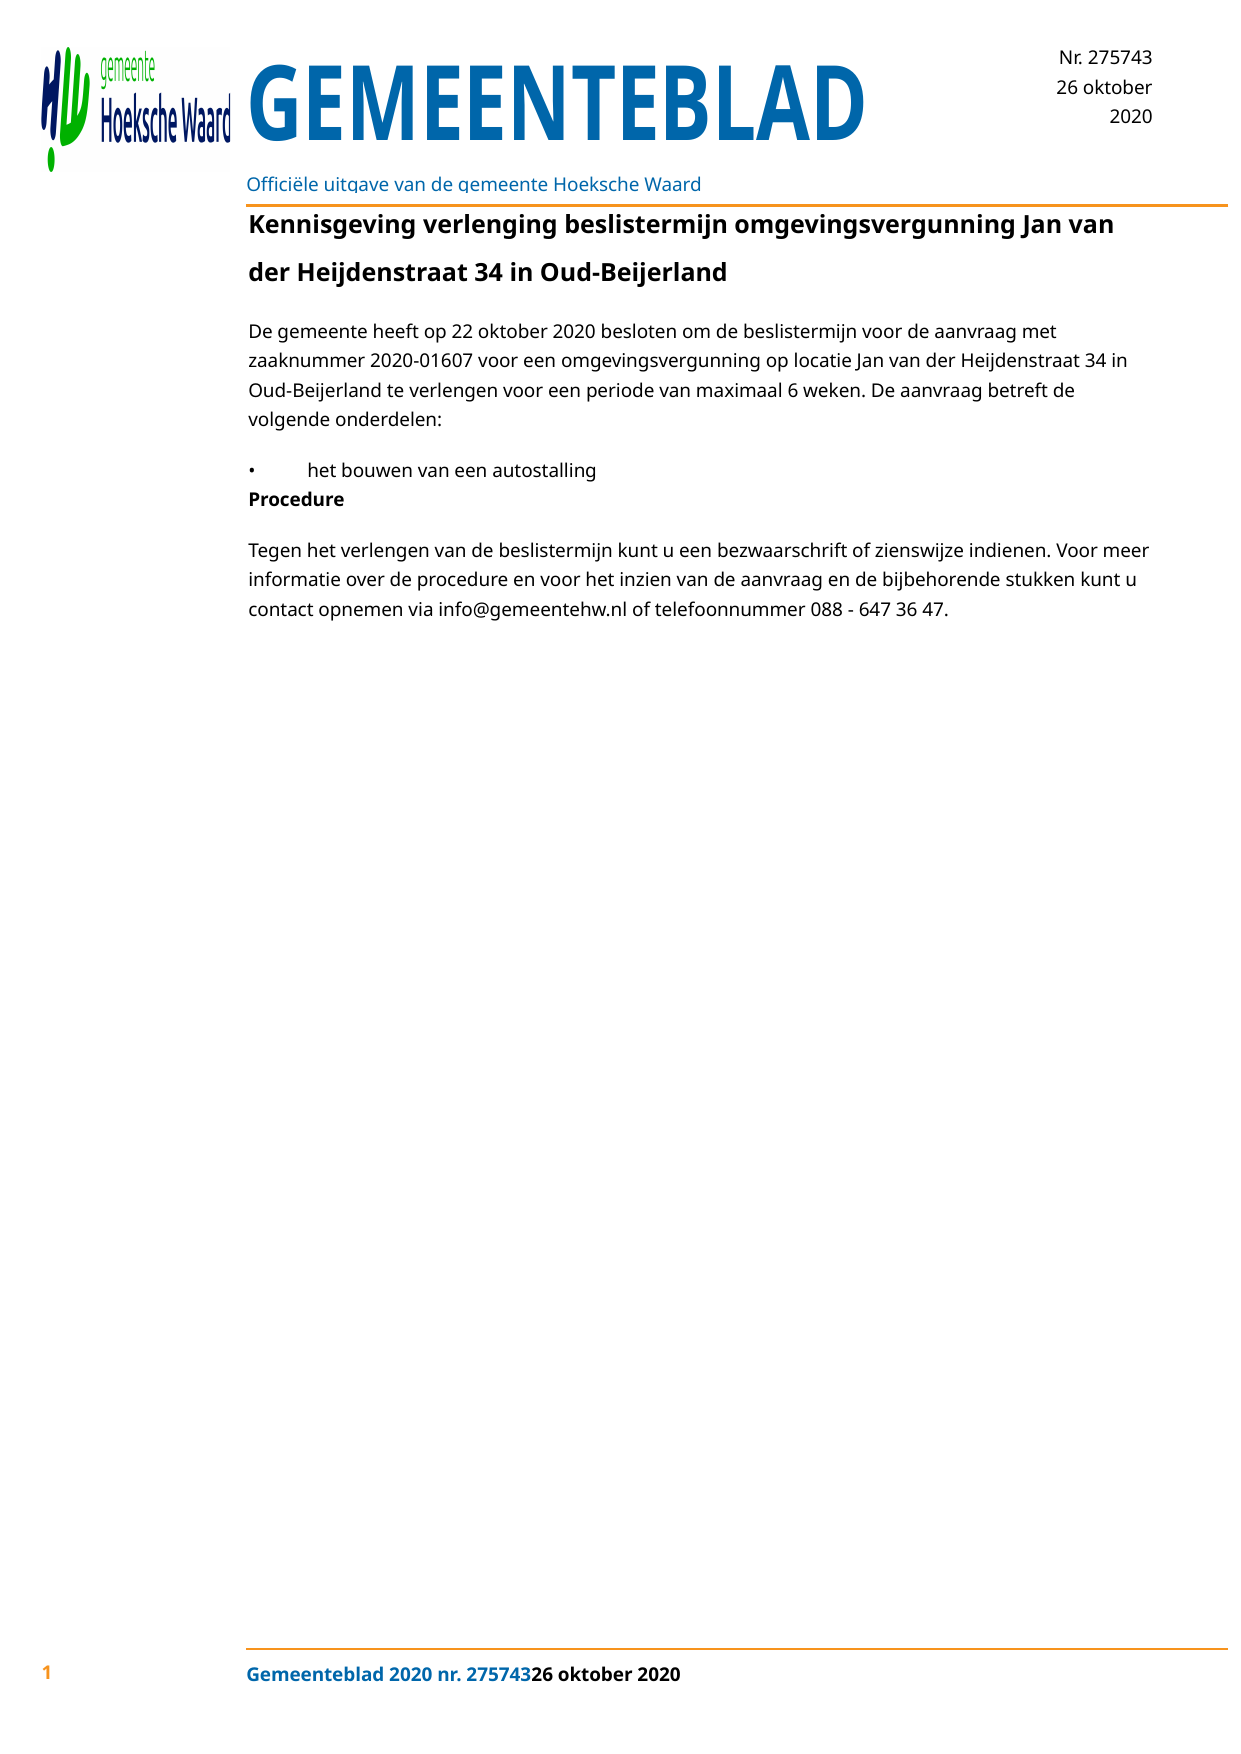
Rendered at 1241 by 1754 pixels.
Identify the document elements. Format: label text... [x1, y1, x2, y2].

picture [41, 47, 231, 172]
text Procedure [248, 487, 1152, 512]
list het bouwen van een autostalling [248, 457, 1152, 483]
text Kennisgeving verlenging beslistermijn omgevingsvergunning Jan van der Heijdenstraat 34 in Oud-Beijerland [248, 207, 1152, 288]
text Tegen het verlengen van de beslistermijn kunt u een bezwaarschrift of zienswijze indienen. Voor meer informatie over de procedure en voor het inzien van de aanvraag en de bijbehorende stukken kunt u contact opnemen via info@gemeentehw.nl of telefoonnummer 088 - 647 36 47. [248, 537, 1152, 622]
text De gemeente heeft op 22 oktober 2020 besloten om de beslistermijn voor de aanvraag met zaaknummer 2020-01607 voor een omgevingsvergunning op locatie Jan van der Heijdenstraat 34 in Oud-Beijerland te verlengen voor een periode van maximaal 6 weken. De aanvraag betreft de volgende onderdelen: [248, 318, 1152, 432]
